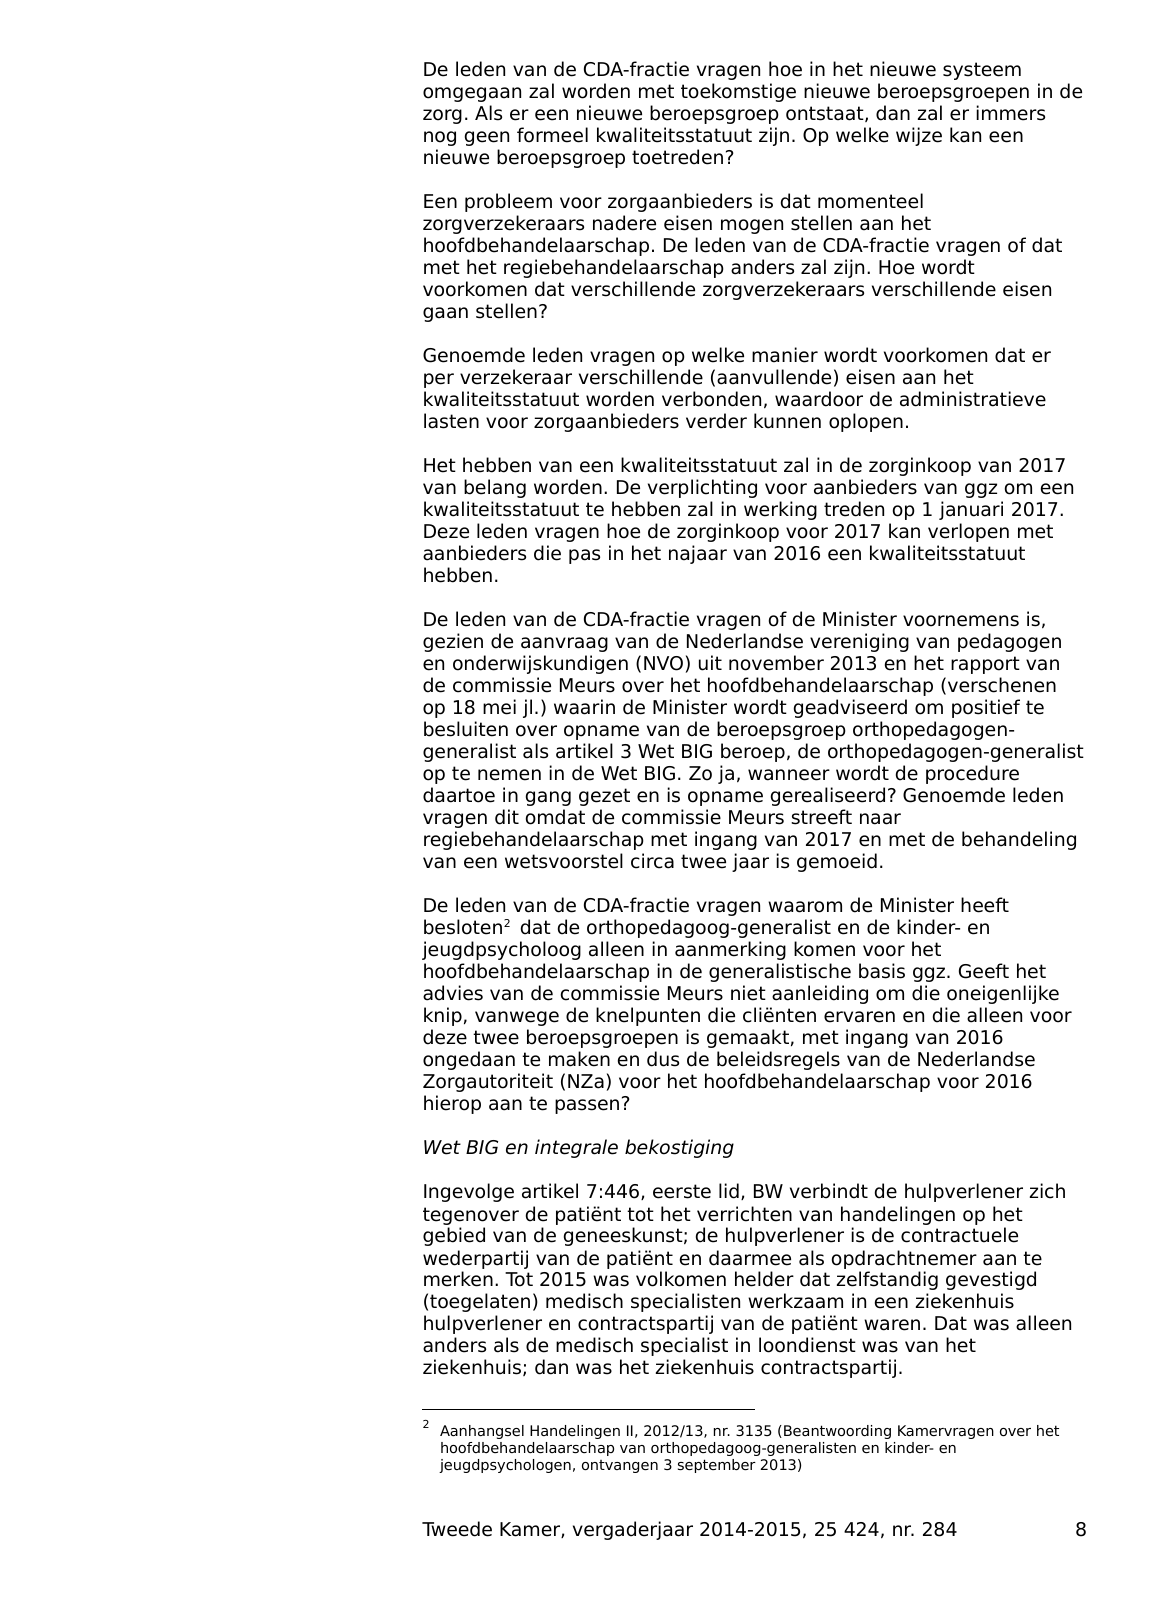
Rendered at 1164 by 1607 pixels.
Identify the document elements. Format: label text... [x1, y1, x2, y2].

text Een probleem voor zorgaanbieders is dat momenteel zorgverzekeraars nadere eisen mogen stellen aan het hoofdbehandelaarschap. De leden van de CDA-fractie vragen of dat met het regiebehandelaarschap anders zal zijn. Hoe wordt voorkomen dat verschillende zorgverzekeraars verschillende eisen gaan stellen? [422, 191, 1087, 323]
text Ingevolge artikel 7:446, eerste lid, BW verbindt de hulpverlener zich tegenover de patiënt tot het verrichten van handelingen op het gebied van de geneeskunst; de hulpverlener is de contractuele wederpartij van de patiënt en daarmee als opdrachtnemer aan te merken. Tot 2015 was volkomen helder dat zelfstandig gevestigd (toegelaten) medisch specialisten werkzaam in een ziekenhuis hulpverlener en contractspartij van de patiënt waren. Dat was alleen anders als de medisch specialist in loondienst was van het ziekenhuis; dan was het ziekenhuis contractspartij. [422, 1181, 1087, 1379]
text Het hebben van een kwaliteitsstatuut zal in de zorginkoop van 2017 van belang worden. De verplichting voor aanbieders van ggz om een kwaliteitsstatuut te hebben zal in werking treden op 1 januari 2017. Deze leden vragen hoe de zorginkoop voor 2017 kan verlopen met aanbieders die pas in het najaar van 2016 een kwaliteitsstatuut hebben. [422, 455, 1087, 587]
text De leden van de CDA-fractie vragen waarom de Minister heeft besloten dat de orthopedagoog-generalist en de kinder- en jeugdpsycholoog alleen in aanmerking komen voor het hoofdbehandelaarschap in de generalistische basis ggz. Geeft het advies van de commissie Meurs niet aanleiding om die oneigenlijke knip, vanwege de knelpunten die cliënten ervaren en die alleen voor deze twee beroepsgroepen is gemaakt, met ingang van 2016 ongedaan te maken en dus de beleidsregels van de Nederlandse Zorgautoriteit (NZa) voor het hoofdbehandelaarschap voor 2016 hierop aan te passen? [422, 895, 1087, 1115]
subtitle Wet BIG en integrale bekostiging [422, 1137, 1087, 1159]
text Genoemde leden vragen op welke manier wordt voorkomen dat er per verzekeraar verschillende (aanvullende) eisen aan het kwaliteitsstatuut worden verbonden, waardoor de administratieve lasten voor zorgaanbieders verder kunnen oplopen. [422, 345, 1087, 433]
text Aanhangsel Handelingen II, 2012/13, nr. 3135 (Beantwoording Kamervragen over het hoofdbehandelaarschap van orthopedagoog-generalisten en kinder- en jeugdpsychologen, ontvangen 3 september 2013) [422, 1418, 1087, 1474]
text De leden van de CDA-fractie vragen hoe in het nieuwe systeem omgegaan zal worden met toekomstige nieuwe beroepsgroepen in de zorg. Als er een nieuwe beroepsgroep ontstaat, dan zal er immers nog geen formeel kwaliteitsstatuut zijn. Op welke wijze kan een nieuwe beroepsgroep toetreden? [422, 59, 1087, 169]
text De leden van de CDA-fractie vragen of de Minister voornemens is, gezien de aanvraag van de Nederlandse vereniging van pedagogen en onderwijskundigen (NVO) uit november 2013 en het rapport van de commissie Meurs over het hoofdbehandelaarschap (verschenen op 18 mei jl.) waarin de Minister wordt geadviseerd om positief te besluiten over opname van de beroepsgroep orthopedagogen-generalist als artikel 3 Wet BIG beroep, de orthopedagogen-generalist op te nemen in de Wet BIG. Zo ja, wanneer wordt de procedure daartoe in gang gezet en is opname gerealiseerd? Genoemde leden vragen dit omdat de commissie Meurs streeft naar regiebehandelaarschap met ingang van 2017 en met de behandeling van een wetsvoorstel circa twee jaar is gemoeid. [422, 609, 1087, 873]
